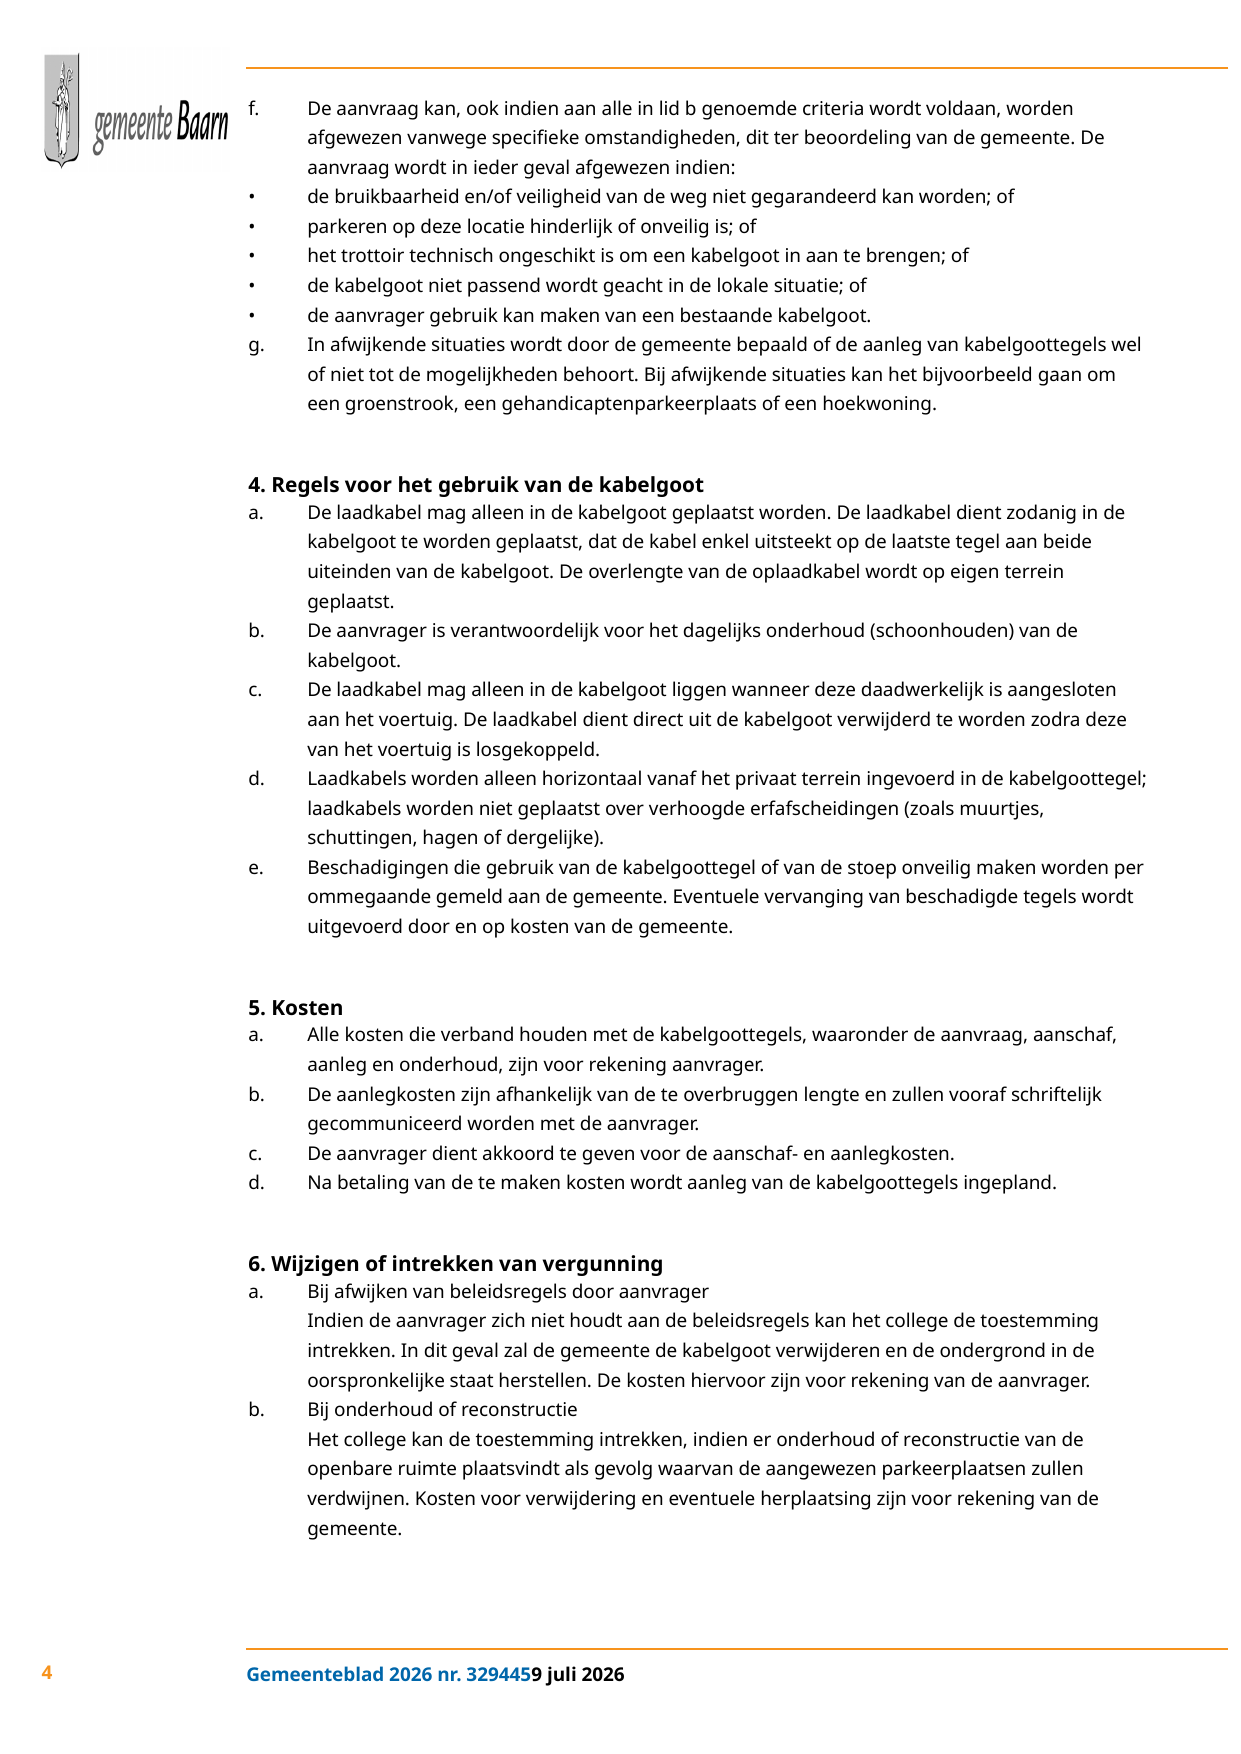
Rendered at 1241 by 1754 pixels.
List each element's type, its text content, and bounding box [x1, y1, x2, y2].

list Na betaling van de te maken kosten wordt aanleg van de kabelgoottegels ingepland. [248, 1169, 1152, 1195]
list Het college kan de toestemming intrekken, indien er onderhoud of reconstructie van de openbare ruimte plaatsvindt als gevolg waarvan de aangewezen parkeerplaatsen zullen verdwijnen. Kosten voor verwijdering en eventuele herplaatsing zijn voor rekening van de gemeente. [248, 1426, 1152, 1540]
list De aanvrager dient akkoord te geven voor de aanschaf- en aanlegkosten. [248, 1140, 1152, 1166]
list parkeren op deze locatie hinderlijk of onveilig is; of [248, 213, 1152, 239]
list de bruikbaarheid en/of veiligheid van de weg niet gegarandeerd kan worden; of [248, 183, 1152, 209]
list De aanlegkosten zijn afhankelijk van de te overbruggen lengte en zullen vooraf schriftelijk gecommuniceerd worden met de aanvrager. [248, 1081, 1152, 1136]
text 6. Wijzigen of intrekken van vergunning [248, 1249, 1152, 1278]
list De aanvraag kan, ook indien aan alle in lid b genoemde criteria wordt voldaan, worden afgewezen vanwege specifieke omstandigheden, dit ter beoordeling van de gemeente. De aanvraag wordt in ieder geval afgewezen indien: [248, 95, 1152, 180]
list de kabelgoot niet passend wordt geacht in de lokale situatie; of [248, 272, 1152, 298]
text 4. Regels voor het gebruik van de kabelgoot [248, 471, 1152, 499]
list Bij afwijken van beleidsregels door aanvrager [248, 1278, 1152, 1304]
picture [41, 47, 231, 172]
text 5. Kosten [248, 993, 1152, 1022]
list Laadkabels worden alleen horizontaal vanaf het privaat terrein ingevoerd in de kabelgoottegel; laadkabels worden niet geplaatst over verhoogde erfafscheidingen (zoals muurtjes, schuttingen, hagen of dergelijke). [248, 765, 1152, 850]
list De laadkabel mag alleen in de kabelgoot geplaatst worden. De laadkabel dient zodanig in de kabelgoot te worden geplaatst, dat de kabel enkel uitsteekt op de laatste tegel aan beide uiteinden van de kabelgoot. De overlengte van de oplaadkabel wordt op eigen terrein geplaatst. [248, 499, 1152, 613]
list In afwijkende situaties wordt door de gemeente bepaald of de aanleg van kabelgoottegels wel of niet tot de mogelijkheden behoort. Bij afwijkende situaties kan het bijvoorbeeld gaan om een groenstrook, een gehandicaptenparkeerplaats of een hoekwoning. [248, 331, 1152, 416]
list Bij onderhoud of reconstructie [248, 1396, 1152, 1422]
list Alle kosten die verband houden met de kabelgoottegels, waaronder de aanvraag, aanschaf, aanleg en onderhoud, zijn voor rekening aanvrager. [248, 1022, 1152, 1077]
list de aanvrager gebruik kan maken van een bestaande kabelgoot. [248, 302, 1152, 328]
list Beschadigingen die gebruik van de kabelgoottegel of van de stoep onveilig maken worden per ommegaande gemeld aan de gemeente. Eventuele vervanging van beschadigde tegels wordt uitgevoerd door en op kosten van de gemeente. [248, 854, 1152, 939]
list Indien de aanvrager zich niet houdt aan de beleidsregels kan het college de toestemming intrekken. In dit geval zal de gemeente de kabelgoot verwijderen en de ondergrond in de oorspronkelijke staat herstellen. De kosten hiervoor zijn voor rekening van de aanvrager. [248, 1308, 1152, 1392]
list De laadkabel mag alleen in de kabelgoot liggen wanneer deze daadwerkelijk is aangesloten aan het voertuig. De laadkabel dient direct uit de kabelgoot verwijderd te worden zodra deze van het voertuig is losgekoppeld. [248, 677, 1152, 761]
list De aanvrager is verantwoordelijk voor het dagelijks onderhoud (schoonhouden) van de kabelgoot. [248, 617, 1152, 673]
list het trottoir technisch ongeschikt is om een kabelgoot in aan te brengen; of [248, 243, 1152, 268]
